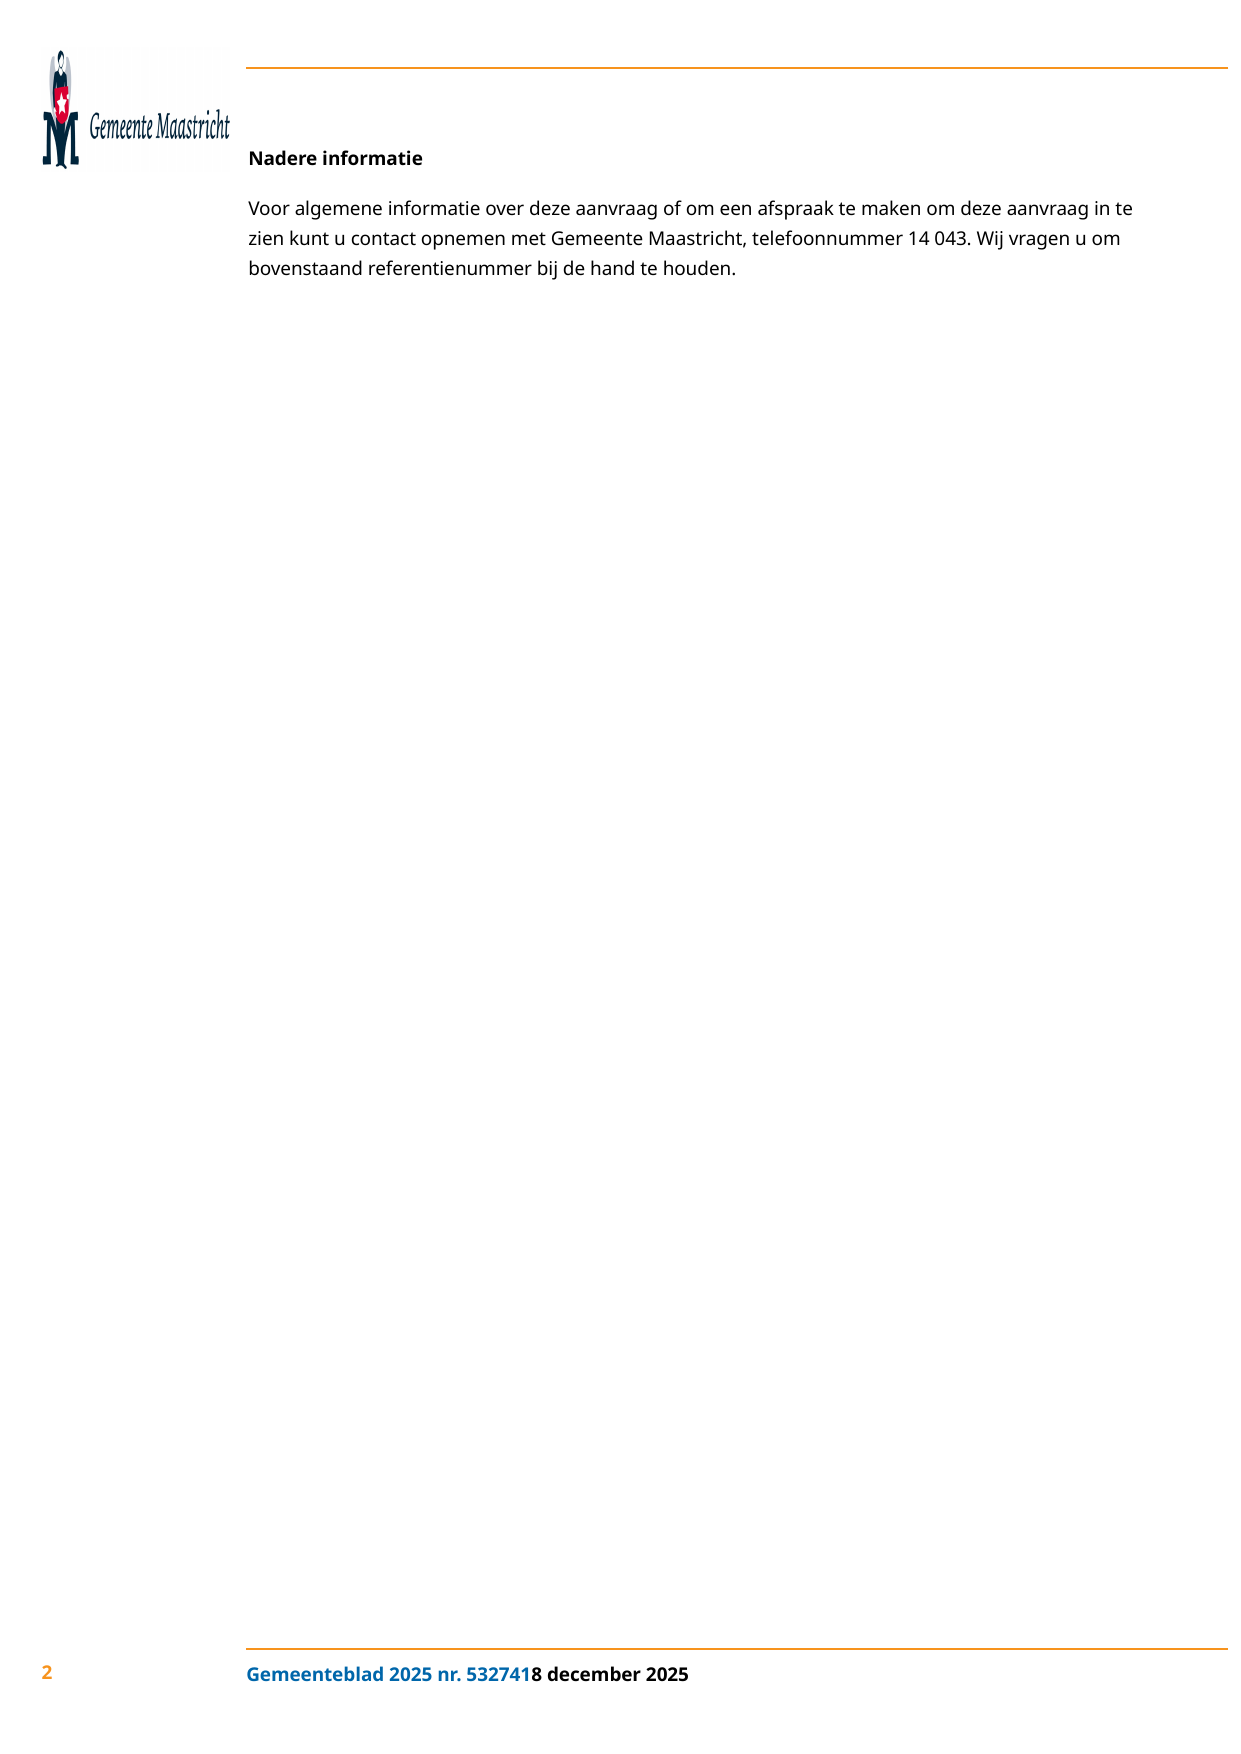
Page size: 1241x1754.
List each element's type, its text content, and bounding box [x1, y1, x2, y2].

picture [41, 47, 231, 172]
text Nadere informatie [248, 145, 1152, 171]
text Voor algemene informatie over deze aanvraag of om een afspraak te maken om deze aanvraag in te zien kunt u contact opnemen met Gemeente Maastricht, telefoonnummer 14 043. Wij vragen u om bovenstaand referentienummer bij de hand te houden. [248, 196, 1152, 281]
